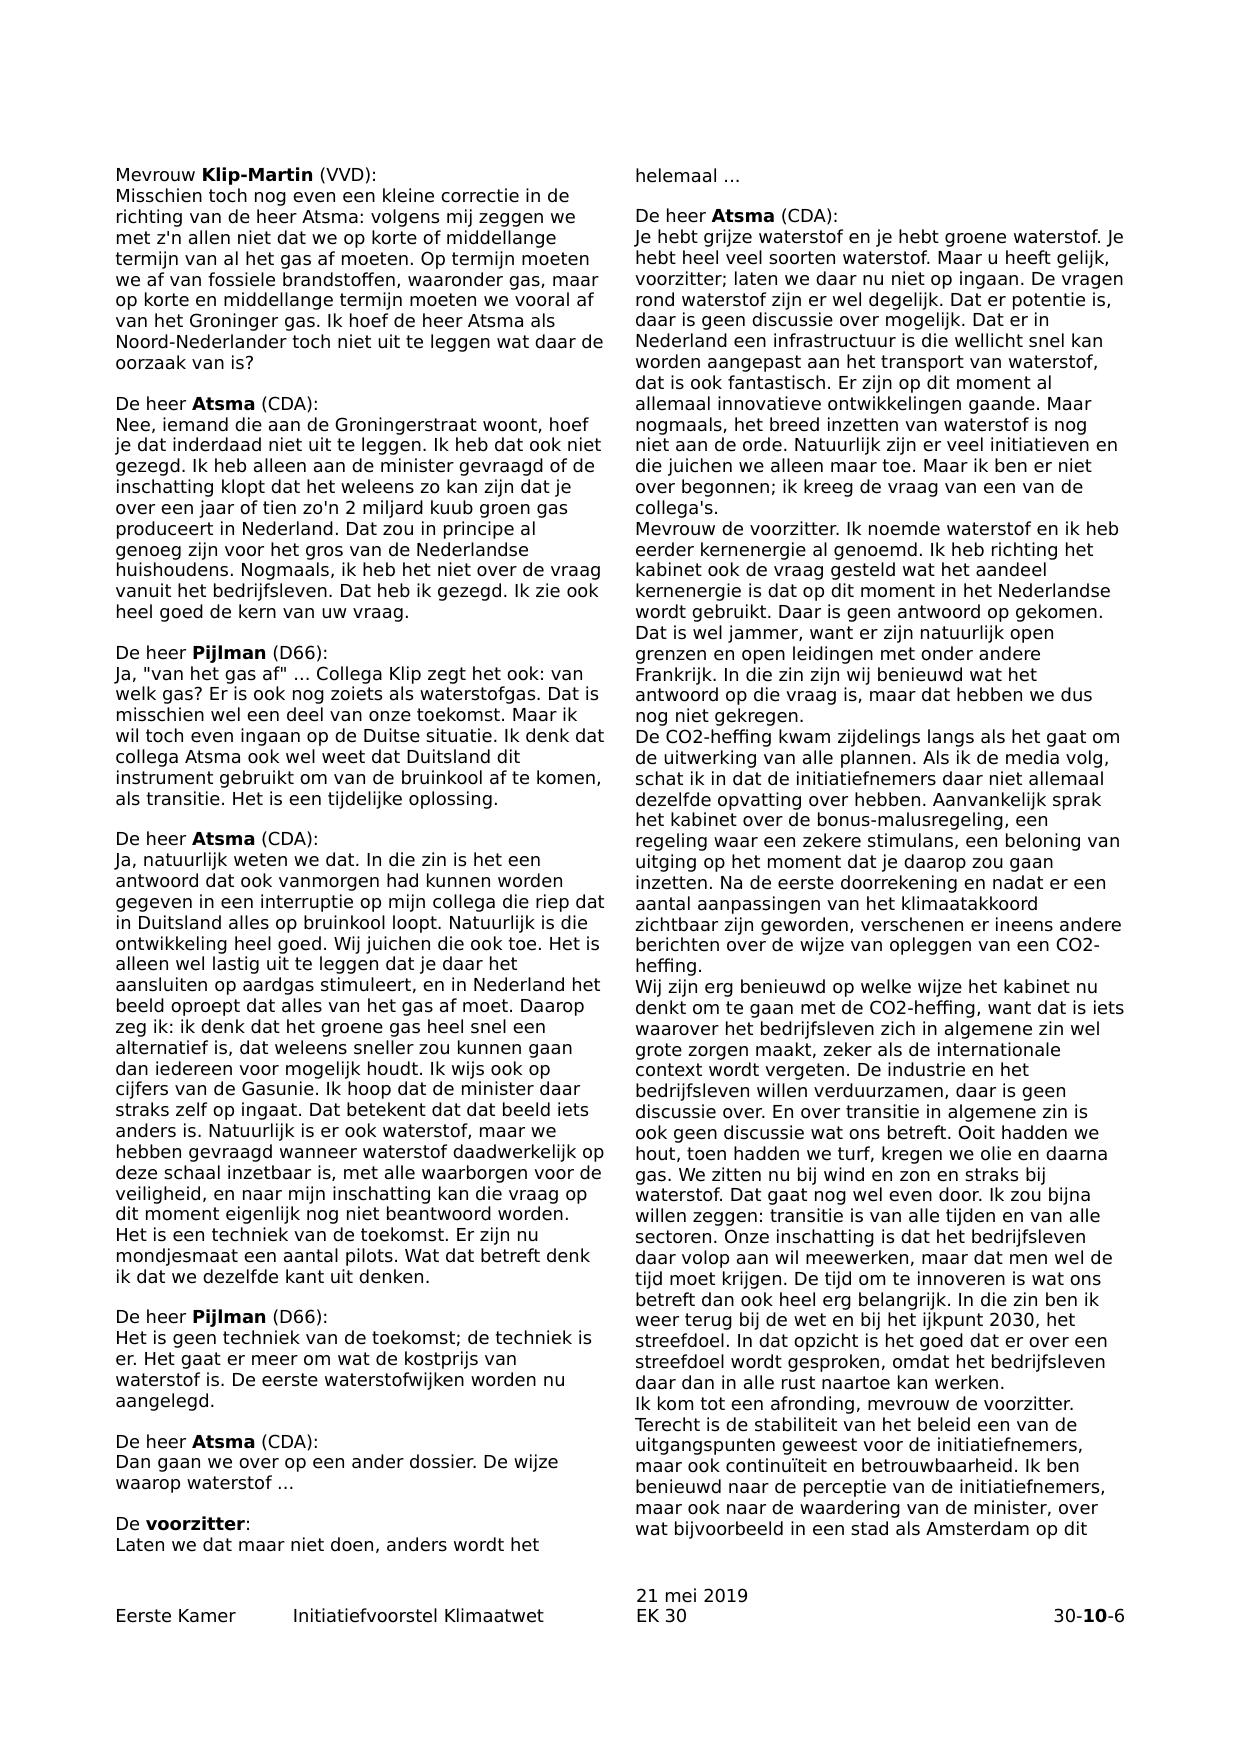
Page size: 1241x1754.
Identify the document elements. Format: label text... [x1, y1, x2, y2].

text De heer Atsma (CDA): [115, 829, 605, 850]
text Nee, iemand die aan de Groningerstraat woont, hoef je dat inderdaad niet uit te leggen. Ik heb dat ook niet gezegd. Ik heb alleen aan de minister gevraagd of de inschatting klopt dat het weleens zo kan zijn dat je over een jaar of tien zo'n 2 miljard kuub groen gas produceert in Nederland. Dat zou in principe al genoeg zijn voor het gros van de Nederlandse huishoudens. Nogmaals, ik heb het niet over de vraag vanuit het bedrijfsleven. Dat heb ik gezegd. Ik zie ook heel goed de kern van uw vraag. [115, 414, 605, 623]
text Het is geen techniek van de toekomst; de techniek is er. Het gaat er meer om wat de kostprijs van waterstof is. De eerste waterstofwijken worden nu aangelegd. [115, 1328, 605, 1411]
text De voorzitter: [115, 1514, 605, 1534]
text Je hebt grijze waterstof en je hebt groene waterstof. Je hebt heel veel soorten waterstof. Maar u heeft gelijk, voorzitter; laten we daar nu niet op ingaan. De vragen rond waterstof zijn er wel degelijk. Dat er potentie is, daar is geen discussie over mogelijk. Dat er in Nederland een infrastructuur is die wellicht snel kan worden aangepast aan het transport van waterstof, dat is ook fantastisch. Er zijn op dit moment al allemaal innovatieve ontwikkelingen gaande. Maar nogmaals, het breed inzetten van waterstof is nog niet aan de orde. Natuurlijk zijn er veel initiatieven en die juichen we alleen maar toe. Maar ik ben er niet over begonnen; ik kreeg de vraag van een van de collega's. [635, 227, 1125, 518]
text De CO2-heffing kwam zijdelings langs als het gaat om de uitwerking van alle plannen. Als ik de media volg, schat ik in dat de initiatiefnemers daar niet allemaal dezelfde opvatting over hebben. Aanvankelijk sprak het kabinet over de bonus-malusregeling, een regeling waar een zekere stimulans, een beloning van uitging op het moment dat je daarop zou gaan inzetten. Na de eerste doorrekening en nadat er een aantal aanpassingen van het klimaatakkoord zichtbaar zijn geworden, verschenen er ineens andere berichten over de wijze van opleggen van een CO2-heffing. [635, 727, 1125, 977]
text Ja, "van het gas af" ... Collega Klip zegt het ook: van welk gas? Er is ook nog zoiets als waterstofgas. Dat is misschien wel een deel van onze toekomst. Maar ik wil toch even ingaan op de Duitse situatie. Ik denk dat collega Atsma ook wel weet dat Duitsland dit instrument gebruikt om van de bruinkool af te komen, als transitie. Het is een tijdelijke oplossing. [115, 663, 605, 809]
text Wij zijn erg benieuwd op welke wijze het kabinet nu denkt om te gaan met de CO2-heffing, want dat is iets waarover het bedrijfsleven zich in algemene zin wel grote zorgen maakt, zeker als de internationale context wordt vergeten. De industrie en het bedrijfsleven willen verduurzamen, daar is geen discussie over. En over transitie in algemene zin is ook geen discussie wat ons betreft. Ooit hadden we hout, toen hadden we turf, kregen we olie en daarna gas. We zitten nu bij wind en zon en straks bij waterstof. Dat gaat nog wel even door. Ik zou bijna willen zeggen: transitie is van alle tijden en van alle sectoren. Onze inschatting is dat het bedrijfsleven daar volop aan wil meewerken, maar dat men wel de tijd moet krijgen. De tijd om te innoveren is wat ons betreft dan ook heel erg belangrijk. In die zin ben ik weer terug bij de wet en bij het ijkpunt 2030, het streefdoel. In dat opzicht is het goed dat er over een streefdoel wordt gesproken, omdat het bedrijfsleven daar dan in alle rust naartoe kan werken. [635, 977, 1125, 1393]
text Laten we dat maar niet doen, anders wordt het [115, 1534, 605, 1555]
text Mevrouw de voorzitter. Ik noemde waterstof en ik heb eerder kernenergie al genoemd. Ik heb richting het kabinet ook de vraag gesteld wat het aandeel kernenergie is dat op dit moment in het Nederlandse wordt gebruikt. Daar is geen antwoord op gekomen. Dat is wel jammer, want er zijn natuurlijk open grenzen en open leidingen met onder andere Frankrijk. In die zin zijn wij benieuwd wat het antwoord op die vraag is, maar dat hebben we dus nog niet gekregen. [635, 518, 1125, 727]
text Misschien toch nog even een kleine correctie in de richting van de heer Atsma: volgens mij zeggen we met z'n allen niet dat we op korte of middellange termijn van al het gas af moeten. Op termijn moeten we af van fossiele brandstoffen, waaronder gas, maar op korte en middellange termijn moeten we vooral af van het Groninger gas. Ik hoef de heer Atsma als Noord-Nederlander toch niet uit te leggen wat daar de oorzaak van is? [115, 186, 605, 373]
text De heer Atsma (CDA): [115, 1431, 605, 1452]
text De heer Pijlman (D66): [115, 643, 605, 663]
text Ik kom tot een afronding, mevrouw de voorzitter. Terecht is de stabiliteit van het beleid een van de uitgangspunten geweest voor de initiatiefnemers, maar ook continuïteit en betrouwbaarheid. Ik ben benieuwd naar de perceptie van de initiatiefnemers, maar ook naar de waardering van de minister, over wat bijvoorbeeld in een stad als Amsterdam op dit [635, 1393, 1125, 1539]
text De heer Atsma (CDA): [635, 206, 1125, 227]
text Dan gaan we over op een ander dossier. De wijze waarop waterstof ... [115, 1452, 605, 1494]
text helemaal ... [635, 165, 1125, 186]
text Ja, natuurlijk weten we dat. In die zin is het een antwoord dat ook vanmorgen had kunnen worden gegeven in een interruptie op mijn collega die riep dat in Duitsland alles op bruinkool loopt. Natuurlijk is die ontwikkeling heel goed. Wij juichen die ook toe. Het is alleen wel lastig uit te leggen dat je daar het aansluiten op aardgas stimuleert, en in Nederland het beeld oproept dat alles van het gas af moet. Daarop zeg ik: ik denk dat het groene gas heel snel een alternatief is, dat weleens sneller zou kunnen gaan dan iedereen voor mogelijk houdt. Ik wijs ook op cijfers van de Gasunie. Ik hoop dat de minister daar straks zelf op ingaat. Dat betekent dat dat beeld iets anders is. Natuurlijk is er ook waterstof, maar we hebben gevraagd wanneer waterstof daadwerkelijk op deze schaal inzetbaar is, met alle waarborgen voor de veiligheid, en naar mijn inschatting kan die vraag op dit moment eigenlijk nog niet beantwoord worden. Het is een techniek van de toekomst. Er zijn nu mondjesmaat een aantal pilots. Wat dat betreft denk ik dat we dezelfde kant uit denken. [115, 850, 605, 1287]
text De heer Atsma (CDA): [115, 393, 605, 414]
text Mevrouw Klip-Martin (VVD): [115, 165, 605, 186]
text De heer Pijlman (D66): [115, 1307, 605, 1328]
